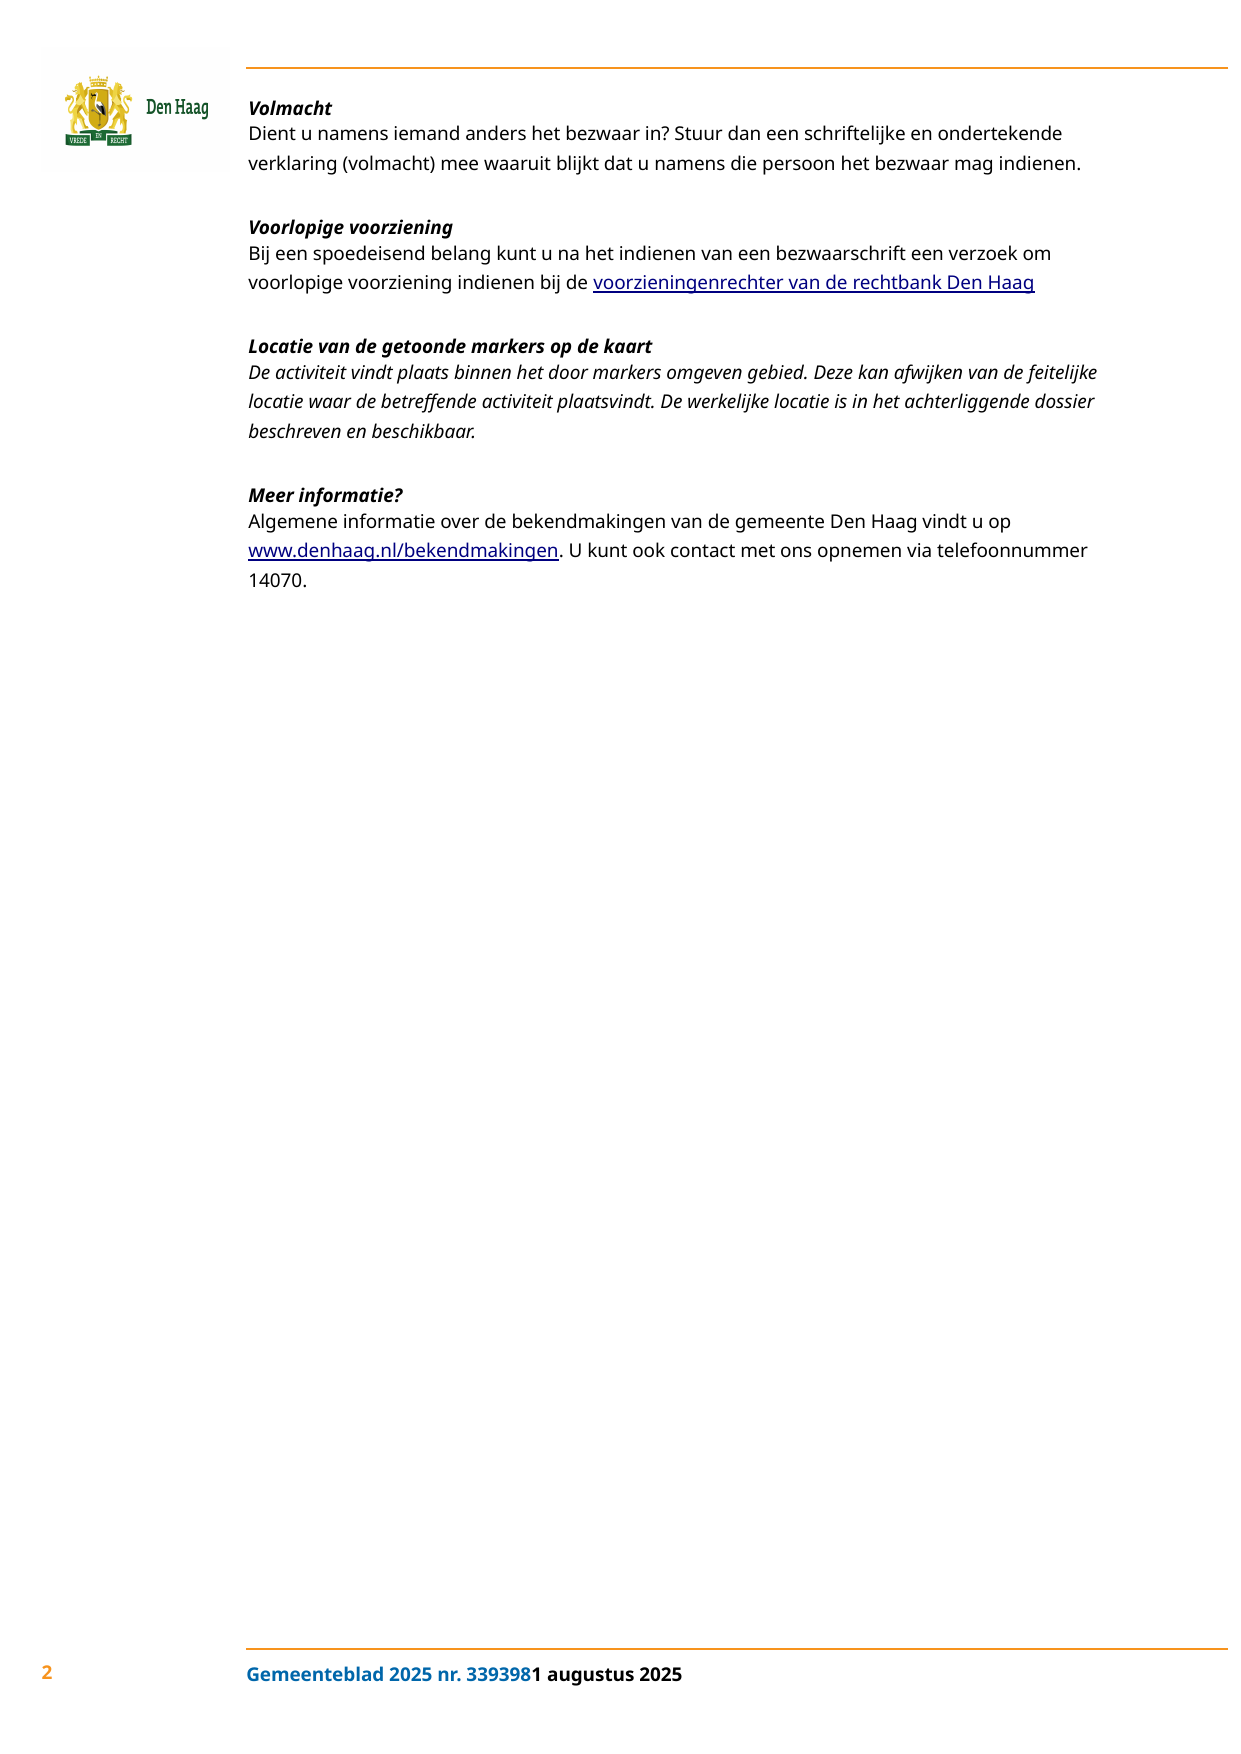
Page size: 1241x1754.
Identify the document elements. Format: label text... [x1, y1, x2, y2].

picture [41, 47, 231, 172]
text De activiteit vindt plaats binnen het door markers omgeven gebied. Deze kan afwijken van de feitelijke locatie waar de betreffende activiteit plaatsvindt. De werkelijke locatie is in het achterliggende dossier beschreven en beschikbaar. [248, 359, 1152, 444]
text Meer informatie? [248, 482, 1152, 508]
text Voorlopige voorziening [248, 214, 1152, 240]
text Volmacht [248, 95, 1152, 121]
text Algemene informatie over de bekendmakingen van de gemeente Den Haag vindt u op www.denhaag.nl/bekendmakingen. U kunt ook contact met ons opnemen via telefoonnummer 14070. [248, 508, 1152, 593]
text Locatie van de getoonde markers op de kaart [248, 333, 1152, 359]
text Bij een spoedeisend belang kunt u na het indienen van een bezwaarschrift een verzoek om voorlopige voorziening indienen bij de voorzieningenrechter van de rechtbank Den Haag [248, 240, 1152, 295]
text Dient u namens iemand anders het bezwaar in? Stuur dan een schriftelijke en ondertekende verklaring (volmacht) mee waaruit blijkt dat u namens die persoon het bezwaar mag indienen. [248, 121, 1152, 176]
